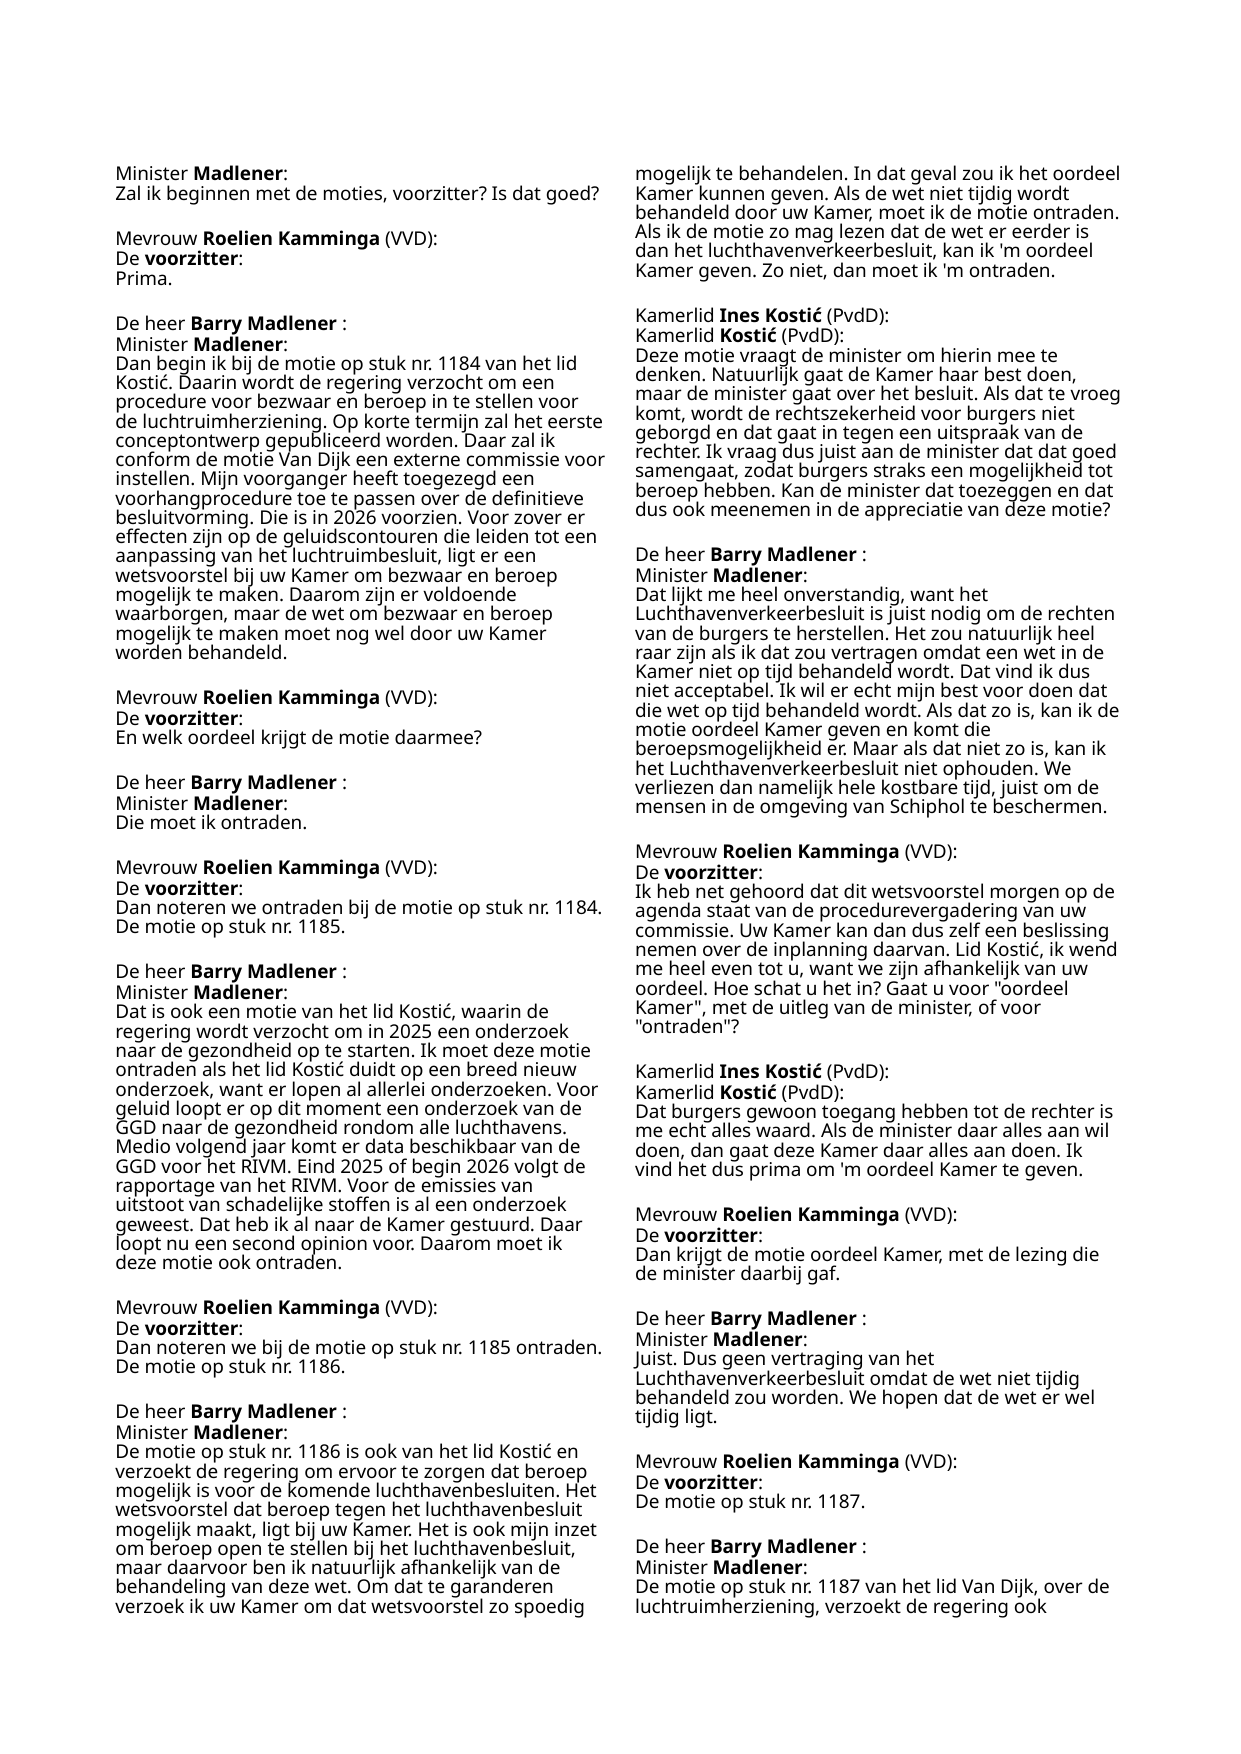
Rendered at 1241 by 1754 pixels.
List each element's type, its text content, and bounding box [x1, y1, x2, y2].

text Die moet ik ontraden. [115, 814, 605, 833]
text Minister Madlener: [115, 336, 605, 355]
text Dan noteren we ontraden bij de motie op stuk nr. 1184. De motie op stuk nr. 1185. [115, 899, 605, 938]
text Mevrouw Roelien Kamminga (VVD): [115, 225, 605, 250]
text De heer Barry Madlener : [115, 958, 605, 984]
text De heer Barry Madlener : [115, 769, 605, 795]
text Mevrouw Roelien Kamminga (VVD): [635, 838, 1125, 864]
text De voorzitter: [635, 864, 1125, 883]
text Minister Madlener: [115, 1424, 605, 1443]
text Dan krijgt de motie oordeel Kamer, met de lezing die de minister daarbij gaf. [635, 1246, 1125, 1284]
text De voorzitter: [635, 1227, 1125, 1246]
text De voorzitter: [115, 880, 605, 899]
text Dan begin ik bij de motie op stuk nr. 1184 van het lid Kostić. Daarin wordt de regering verzocht om een procedure voor bezwaar en beroep in te stellen voor de luchtruimherziening. Op korte termijn zal het eerste conceptontwerp gepubliceerd worden. Daar zal ik conform de motie Van Dijk een externe commissie voor instellen. Mijn voorganger heeft toegezegd een voorhangprocedure toe te passen over de definitieve besluitvorming. Die is in 2026 voorzien. Voor zover er effecten zijn op de geluidscontouren die leiden tot een aanpassing van het luchtruimbesluit, ligt er een wetsvoorstel bij uw Kamer om bezwaar en beroep mogelijk te maken. Daarom zijn er voldoende waarborgen, maar de wet om bezwaar en beroep mogelijk te maken moet nog wel door uw Kamer worden behandeld. [115, 355, 605, 663]
text Minister Madlener: [635, 567, 1125, 586]
text Dan noteren we bij de motie op stuk nr. 1185 ontraden. De motie op stuk nr. 1186. [115, 1339, 605, 1378]
text Prima. [115, 270, 605, 289]
text Zal ik beginnen met de moties, voorzitter? Is dat goed? [115, 184, 605, 204]
text Mevrouw Roelien Kamminga (VVD): [115, 854, 605, 880]
text Ik heb net gehoord dat dit wetsvoorstel morgen op de agenda staat van de procedurevergadering van uw commissie. Uw Kamer kan dan dus zelf een beslissing nemen over de inplanning daarvan. Lid Kostić, ik wend me heel even tot u, want we zijn afhankelijk van uw oordeel. Hoe schat u het in? Gaat u voor "oordeel Kamer", met de uitleg van de minister, of voor "ontraden"? [635, 883, 1125, 1037]
text De motie op stuk nr. 1186 is ook van het lid Kostić en verzoekt de regering om ervoor te zorgen dat beroep mogelijk is voor de komende luchthavenbesluiten. Het wetsvoorstel dat beroep tegen het luchthavenbesluit mogelijk maakt, ligt bij uw Kamer. Het is ook mijn inzet om beroep open te stellen bij het luchthavenbesluit, maar daarvoor ben ik natuurlijk afhankelijk van de behandeling van deze wet. Om dat te garanderen verzoek ik uw Kamer om dat wetsvoorstel zo spoedig [115, 1443, 605, 1617]
text De voorzitter: [115, 250, 605, 270]
text Minister Madlener: [115, 984, 605, 1003]
text Deze motie vraagt de minister om hierin mee te denken. Natuurlijk gaat de Kamer haar best doen, maar de minister gaat over het besluit. Als dat te vroeg komt, wordt de rechtszekerheid voor burgers niet geborgd en dat gaat in tegen een uitspraak van de rechter. Ik vraag dus juist aan de minister dat dat goed samengaat, zodat burgers straks een mogelijkheid tot beroep hebben. Kan de minister dat toezeggen en dat dus ook meenemen in de appreciatie van deze motie? [635, 347, 1125, 520]
text De motie op stuk nr. 1187. [635, 1493, 1125, 1513]
text De heer Barry Madlener : [635, 1305, 1125, 1331]
text De voorzitter: [115, 710, 605, 729]
text Juist. Dus geen vertraging van het Luchthavenverkeerbesluit omdat de wet niet tijdig behandeld zou worden. We hopen dat de wet er wel tijdig ligt. [635, 1350, 1125, 1427]
text Minister Madlener: [115, 795, 605, 814]
text Kamerlid Ines Kostić (PvdD): [635, 302, 1125, 327]
text De heer Barry Madlener : [635, 1533, 1125, 1559]
text Kamerlid Kostić (PvdD): [635, 1084, 1125, 1103]
text De motie op stuk nr. 1187 van het lid Van Dijk, over de luchtruimherziening, verzoekt de regering ook [635, 1578, 1125, 1617]
text Mevrouw Roelien Kamminga (VVD): [635, 1201, 1125, 1227]
text Dat lijkt me heel onverstandig, want het Luchthavenverkeerbesluit is juist nodig om de rechten van de burgers te herstellen. Het zou natuurlijk heel raar zijn als ik dat zou vertragen omdat een wet in de Kamer niet op tijd behandeld wordt. Dat vind ik dus niet acceptabel. Ik wil er echt mijn best voor doen dat die wet op tijd behandeld wordt. Als dat zo is, kan ik de motie oordeel Kamer geven en komt die beroepsmogelijkheid er. Maar als dat niet zo is, kan ik het Luchthavenverkeerbesluit niet ophouden. We verliezen dan namelijk hele kostbare tijd, juist om de mensen in de omgeving van Schiphol te beschermen. [635, 586, 1125, 817]
text Dat burgers gewoon toegang hebben tot de rechter is me echt alles waard. Als de minister daar alles aan wil doen, dan gaat deze Kamer daar alles aan doen. Ik vind het dus prima om 'm oordeel Kamer te geven. [635, 1103, 1125, 1180]
text Mevrouw Roelien Kamminga (VVD): [115, 684, 605, 710]
text Kamerlid Ines Kostić (PvdD): [635, 1058, 1125, 1084]
text De heer Barry Madlener : [115, 1398, 605, 1424]
text De heer Barry Madlener : [635, 541, 1125, 567]
text Minister Madlener: [115, 165, 605, 184]
text De voorzitter: [115, 1320, 605, 1339]
text Mevrouw Roelien Kamminga (VVD): [115, 1294, 605, 1320]
text En welk oordeel krijgt de motie daarmee? [115, 729, 605, 748]
text mogelijk te behandelen. In dat geval zou ik het oordeel Kamer kunnen geven. Als de wet niet tijdig wordt behandeld door uw Kamer, moet ik de motie ontraden. Als ik de motie zo mag lezen dat de wet er eerder is dan het luchthavenverkeerbesluit, kan ik 'm oordeel Kamer geven. Zo niet, dan moet ik 'm ontraden. [635, 165, 1125, 281]
text Kamerlid Kostić (PvdD): [635, 327, 1125, 347]
text Dat is ook een motie van het lid Kostić, waarin de regering wordt verzocht om in 2025 een onderzoek naar de gezondheid op te starten. Ik moet deze motie ontraden als het lid Kostić duidt op een breed nieuw onderzoek, want er lopen al allerlei onderzoeken. Voor geluid loopt er op dit moment een onderzoek van de GGD naar de gezondheid rondom alle luchthavens. Medio volgend jaar komt er data beschikbaar van de GGD voor het RIVM. Eind 2025 of begin 2026 volgt de rapportage van het RIVM. Voor de emissies van uitstoot van schadelijke stoffen is al een onderzoek geweest. Dat heb ik al naar de Kamer gestuurd. Daar loopt nu een second opinion voor. Daarom moet ik deze motie ook ontraden. [115, 1003, 605, 1273]
text De heer Barry Madlener : [115, 310, 605, 336]
text Minister Madlener: [635, 1559, 1125, 1578]
text Mevrouw Roelien Kamminga (VVD): [635, 1448, 1125, 1474]
text Minister Madlener: [635, 1331, 1125, 1350]
text De voorzitter: [635, 1474, 1125, 1493]
